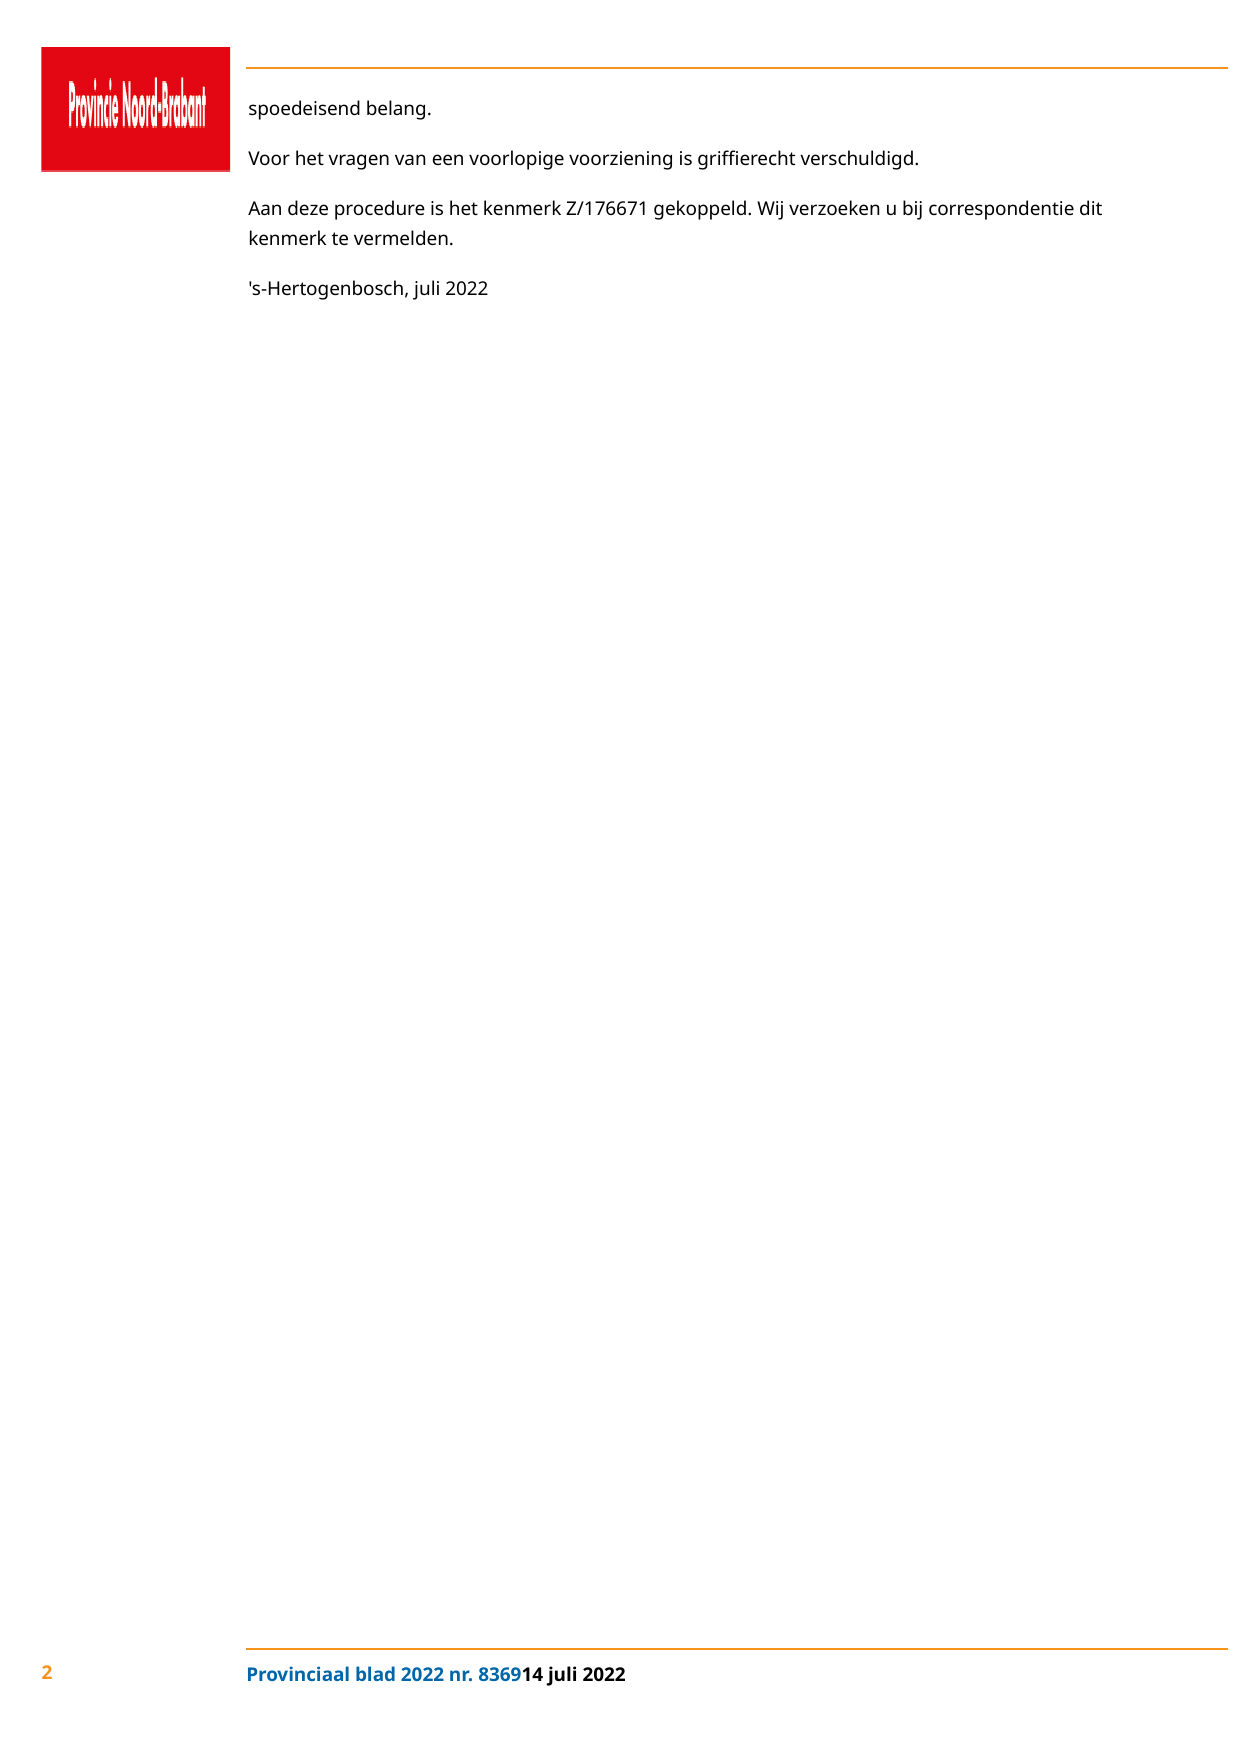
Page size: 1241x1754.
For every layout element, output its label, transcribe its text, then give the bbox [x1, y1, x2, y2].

text spoedeisend belang. [248, 95, 1152, 121]
text Voor het vragen van een voorlopige voorziening is griffierecht verschuldigd. [248, 145, 1152, 171]
text 's-Hertogenbosch, juli 2022 [248, 276, 1152, 301]
picture [41, 47, 231, 172]
text Aan deze procedure is het kenmerk Z/176671 gekoppeld. Wij verzoeken u bij correspondentie dit kenmerk te vermelden. [248, 196, 1152, 251]
